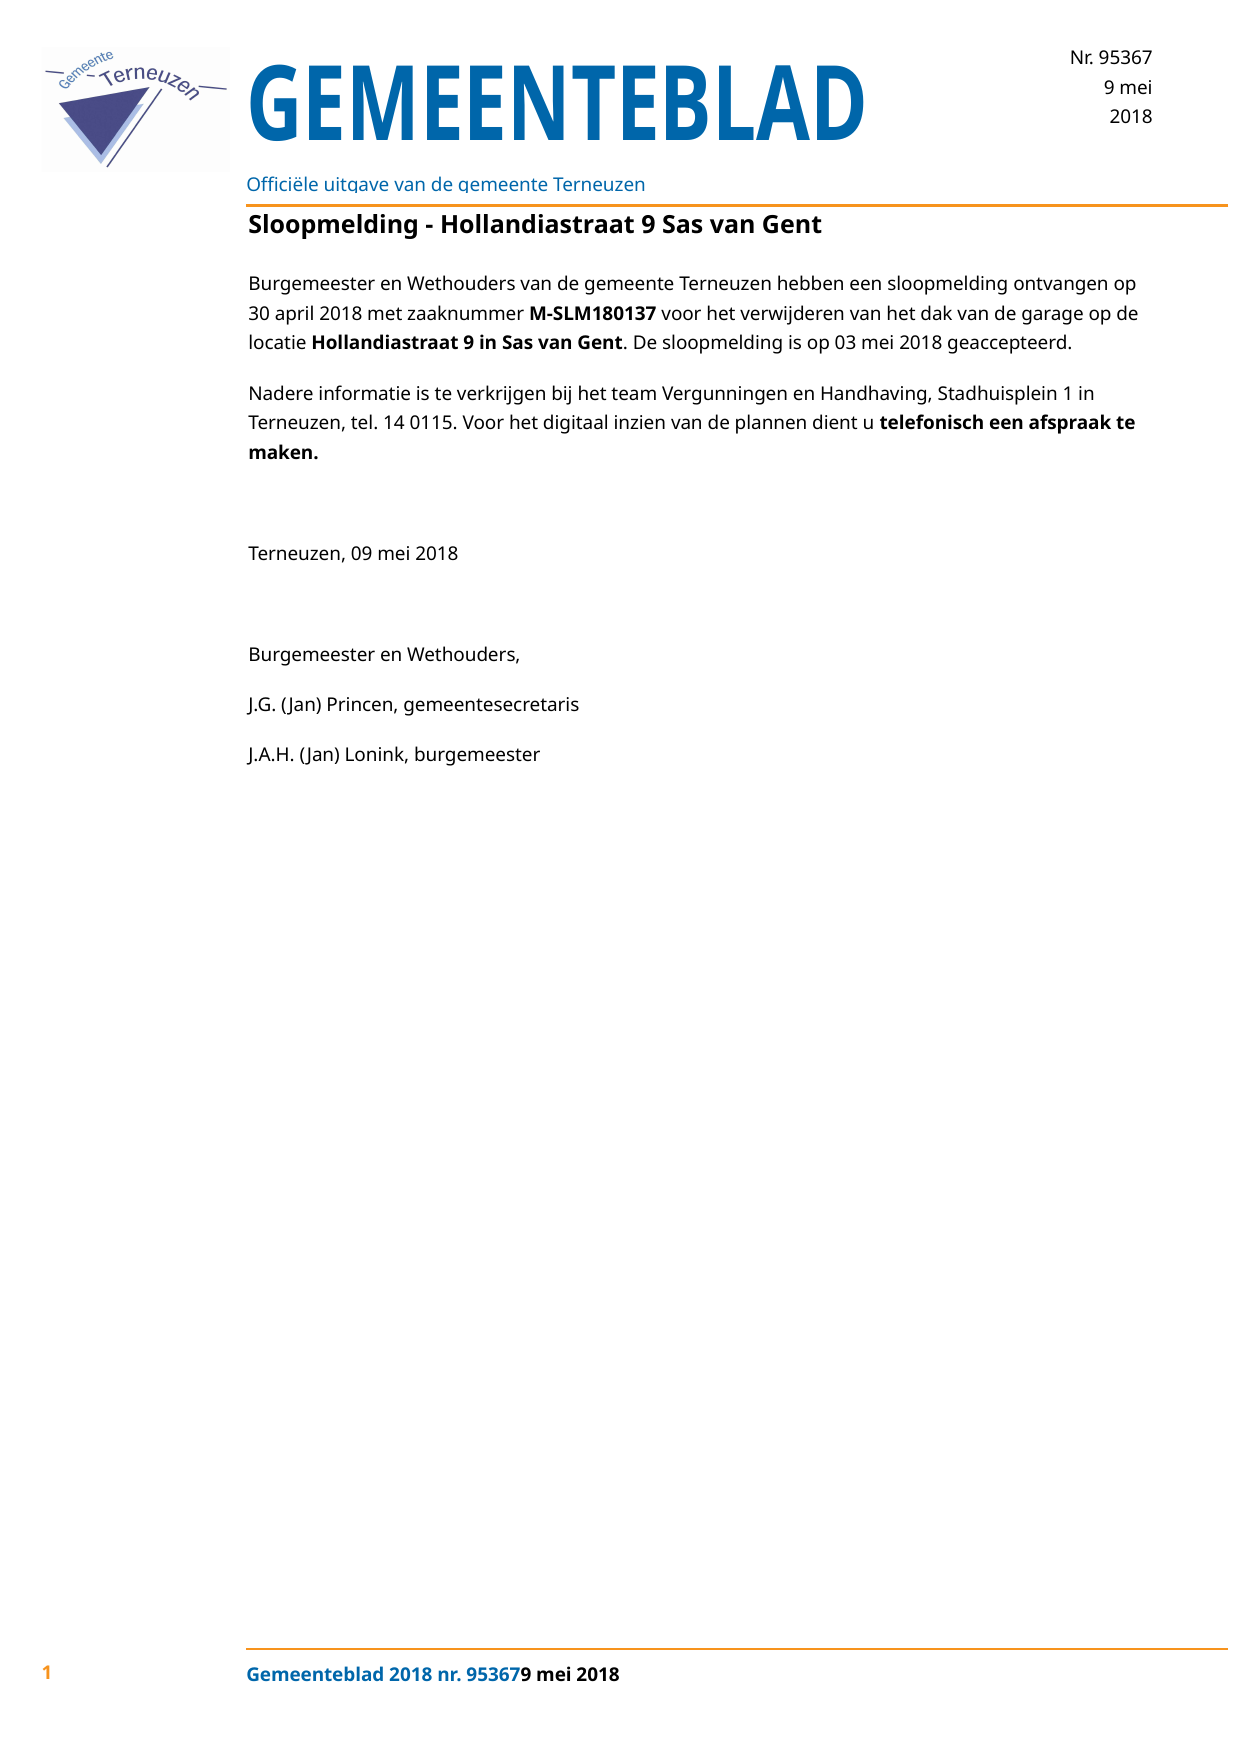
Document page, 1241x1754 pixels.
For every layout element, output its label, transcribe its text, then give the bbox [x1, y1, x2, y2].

text Burgemeester en Wethouders, [248, 641, 1152, 666]
picture [41, 47, 231, 172]
text Nadere informatie is te verkrijgen bij het team Vergunningen en Handhaving, Stadhuisplein 1 in Terneuzen, tel. 14 0115. Voor het digitaal inzien van de plannen dient u telefonisch een afspraak te maken. [248, 380, 1152, 465]
text J.A.H. (Jan) Lonink, burgemeester [248, 742, 1152, 767]
text Sloopmelding - Hollandiastraat 9 Sas van Gent [248, 207, 1152, 241]
text Burgemeester en Wethouders van de gemeente Terneuzen hebben een sloopmelding ontvangen op 30 april 2018 met zaaknummer M-SLM180137 voor het verwijderen van het dak van de garage op de locatie Hollandiastraat 9 in Sas van Gent. De sloopmelding is op 03 mei 2018 geaccepteerd. [248, 270, 1152, 355]
text J.G. (Jan) Princen, gemeentesecretaris [248, 691, 1152, 717]
text Terneuzen, 09 mei 2018 [248, 540, 1152, 566]
